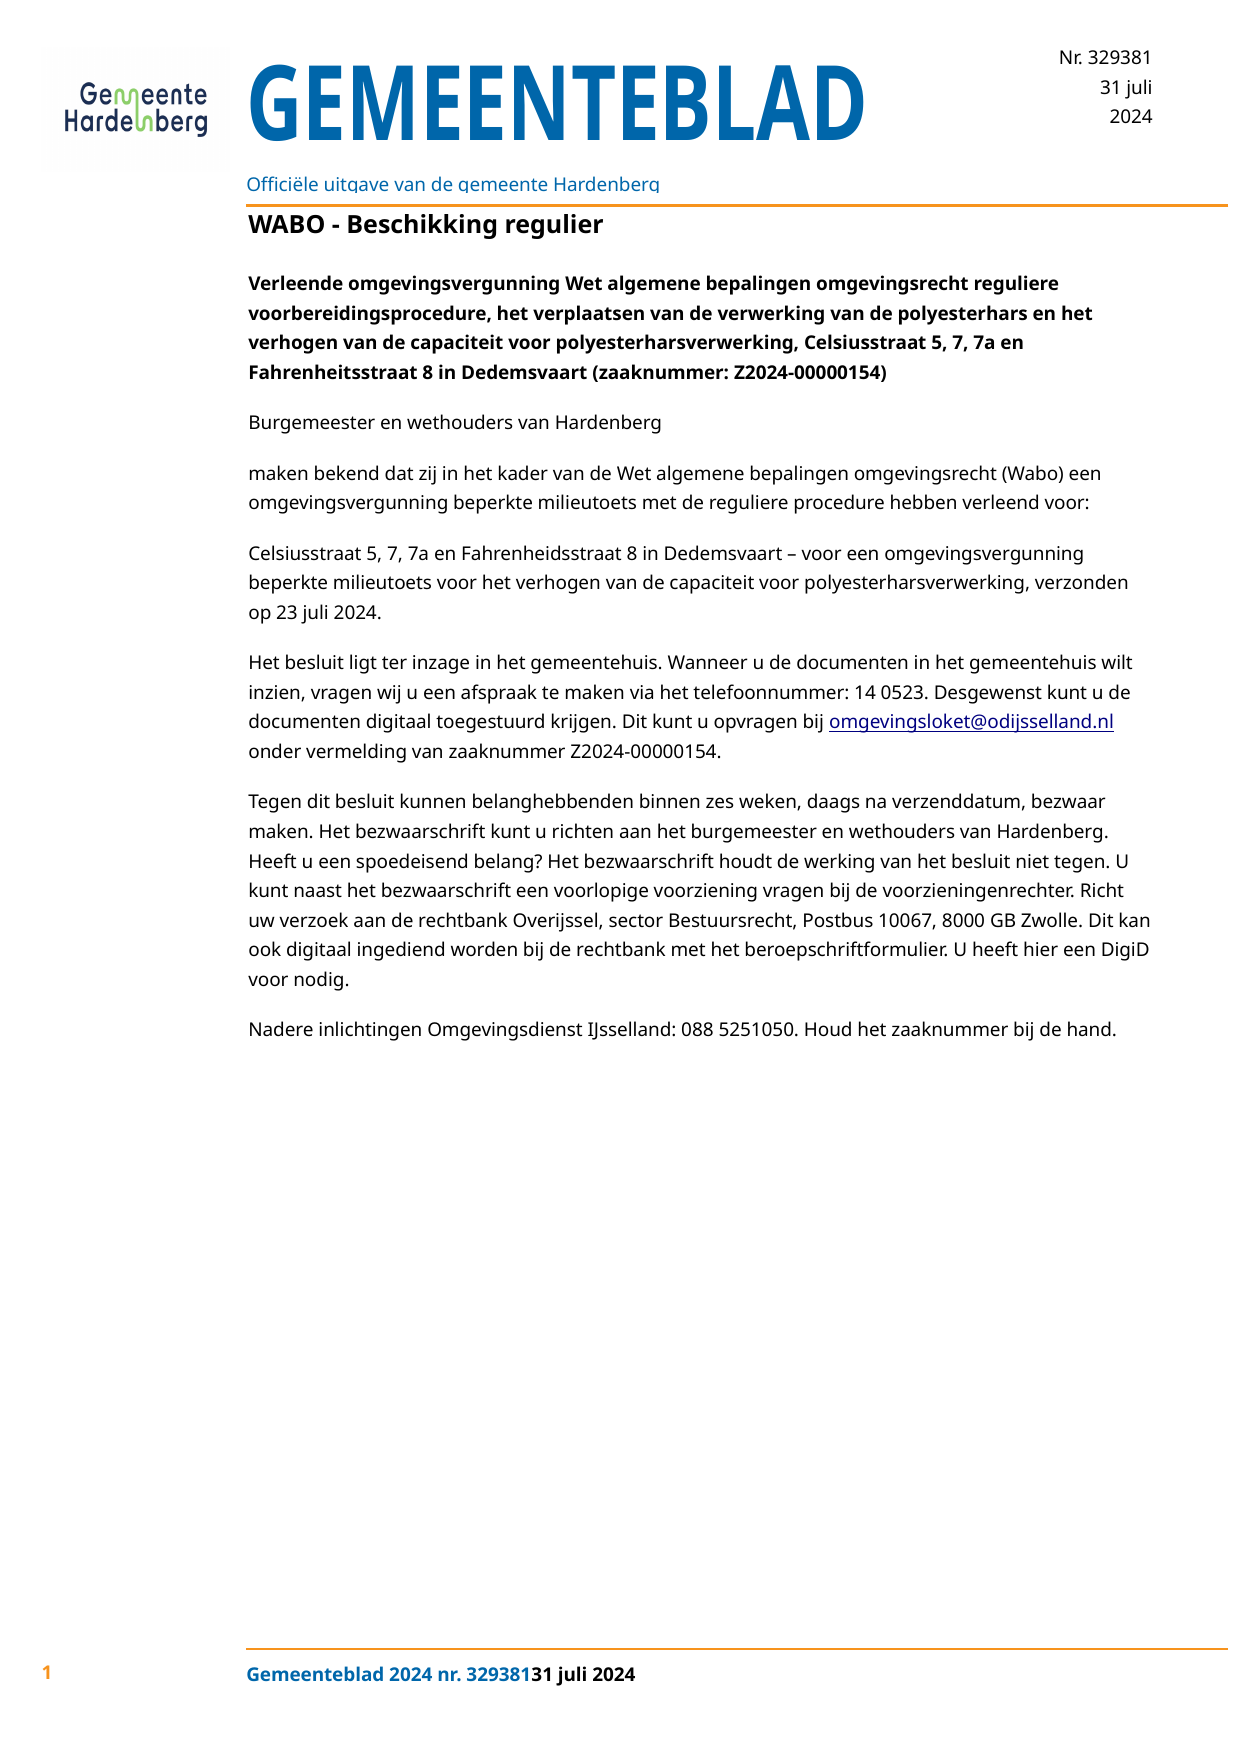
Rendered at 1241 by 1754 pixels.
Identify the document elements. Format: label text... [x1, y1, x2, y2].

text Nadere inlichtingen Omgevingsdienst IJsselland: 088 5251050. Houd het zaaknummer bij de hand. [248, 1017, 1152, 1042]
text WABO - Beschikking regulier [248, 207, 1152, 241]
text Tegen dit besluit kunnen belanghebbenden binnen zes weken, daags na verzenddatum, bezwaar maken. Het bezwaarschrift kunt u richten aan het burgemeester en wethouders van Hardenberg. Heeft u een spoedeisend belang? Het bezwaarschrift houdt de werking van het besluit niet tegen. U kunt naast het bezwaarschrift een voorlopige voorziening vragen bij de voorzieningenrechter. Richt uw verzoek aan de rechtbank Overijssel, sector Bestuursrecht, Postbus 10067, 8000 GB Zwolle. Dit kan ook digitaal ingediend worden bij de rechtbank met het beroepschriftformulier. U heeft hier een DigiD voor nodig. [248, 789, 1152, 992]
text Burgemeester en wethouders van Hardenberg [248, 409, 1152, 435]
text Verleende omgevingsvergunning Wet algemene bepalingen omgevingsrecht reguliere voorbereidingsprocedure, het verplaatsen van de verwerking van de polyesterhars en het verhogen van de capaciteit voor polyesterharsverwerking, Celsiusstraat 5, 7, 7a en Fahrenheitsstraat 8 in Dedemsvaart (zaaknummer: Z2024-00000154) [248, 270, 1152, 385]
text Het besluit ligt ter inzage in het gemeentehuis. Wanneer u de documenten in het gemeentehuis wilt inzien, vragen wij u een afspraak te maken via het telefoonnummer: 14 0523. Desgewenst kunt u de documenten digitaal toegestuurd krijgen. Dit kunt u opvragen bij omgevingsloket@odijsselland.nl onder vermelding van zaaknummer Z2024-00000154. [248, 649, 1152, 764]
text Celsiusstraat 5, 7, 7a en Fahrenheidsstraat 8 in Dedemsvaart – voor een omgevingsvergunning beperkte milieutoets voor het verhogen van de capaciteit voor polyesterharsverwerking, verzonden op 23 juli 2024. [248, 540, 1152, 625]
text maken bekend dat zij in het kader van de Wet algemene bepalingen omgevingsrecht (Wabo) een omgevingsvergunning beperkte milieutoets met de reguliere procedure hebben verleend voor: [248, 460, 1152, 515]
picture [41, 47, 231, 172]
